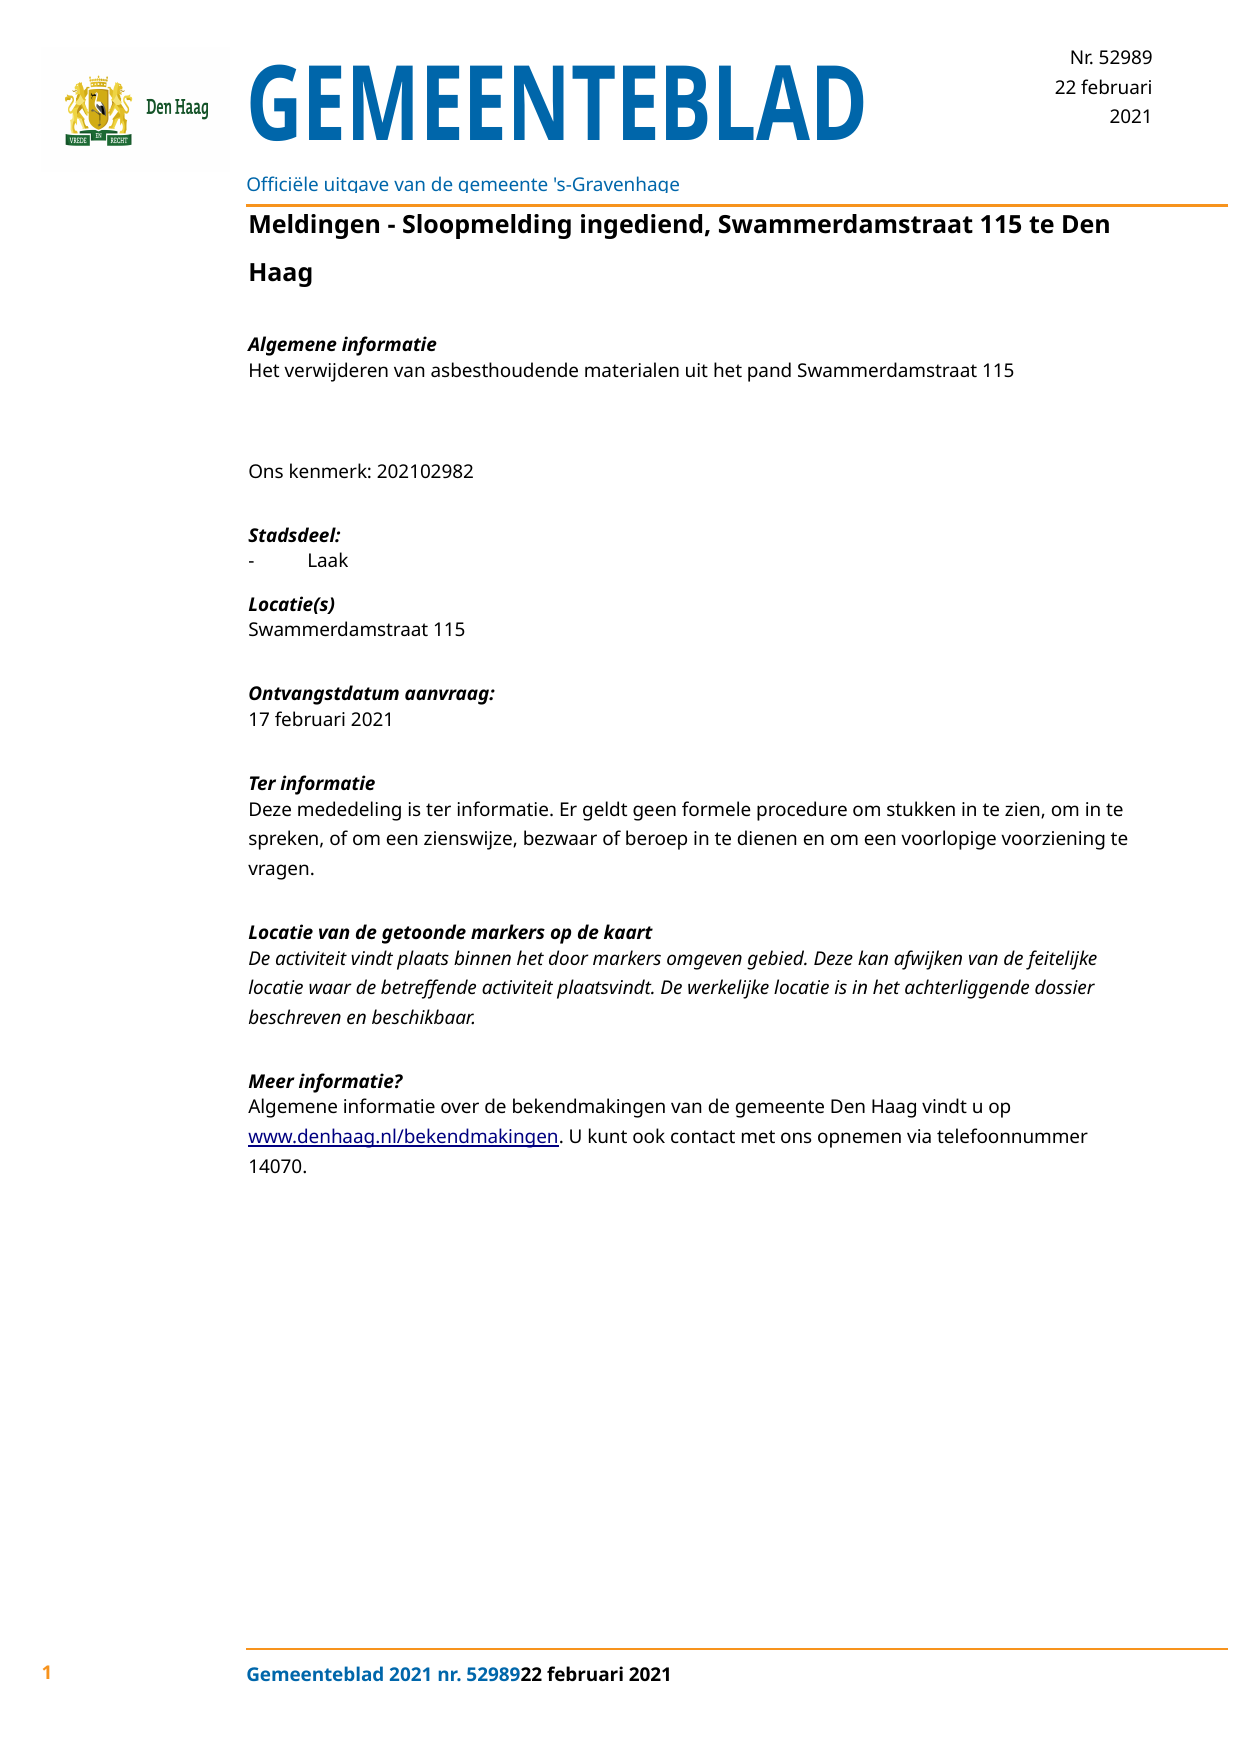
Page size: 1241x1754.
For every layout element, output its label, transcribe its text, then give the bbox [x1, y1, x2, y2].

text Locatie van de getoonde markers op de kaart [248, 919, 1152, 945]
text Het verwijderen van asbesthoudende materialen uit het pand Swammerdamstraat 115 [248, 357, 1152, 383]
text Ter informatie [248, 770, 1152, 796]
text Algemene informatie [248, 331, 1152, 357]
text 17 februari 2021 [248, 706, 1152, 732]
text Swammerdamstraat 115 [248, 617, 1152, 642]
text Ons kenmerk: 202102982 [248, 458, 1152, 484]
list Laak [248, 548, 1152, 573]
text Locatie(s) [248, 591, 1152, 617]
picture [41, 47, 231, 172]
text Algemene informatie over de bekendmakingen van de gemeente Den Haag vindt u op www.denhaag.nl/bekendmakingen. U kunt ook contact met ons opnemen via telefoonnummer 14070. [248, 1094, 1152, 1178]
text Meer informatie? [248, 1068, 1152, 1094]
text Meldingen - Sloopmelding ingediend, Swammerdamstraat 115 te Den Haag [248, 207, 1152, 288]
text Ontvangstdatum aanvraag: [248, 681, 1152, 706]
text De activiteit vindt plaats binnen het door markers omgeven gebied. Deze kan afwijken van de feitelijke locatie waar de betreffende activiteit plaatsvindt. De werkelijke locatie is in het achterliggende dossier beschreven en beschikbaar. [248, 945, 1152, 1030]
text Stadsdeel: [248, 522, 1152, 548]
text Deze mededeling is ter informatie. Er geldt geen formele procedure om stukken in te zien, om in te spreken, of om een zienswijze, bezwaar of beroep in te dienen en om een voorlopige voorziening te vragen. [248, 796, 1152, 881]
